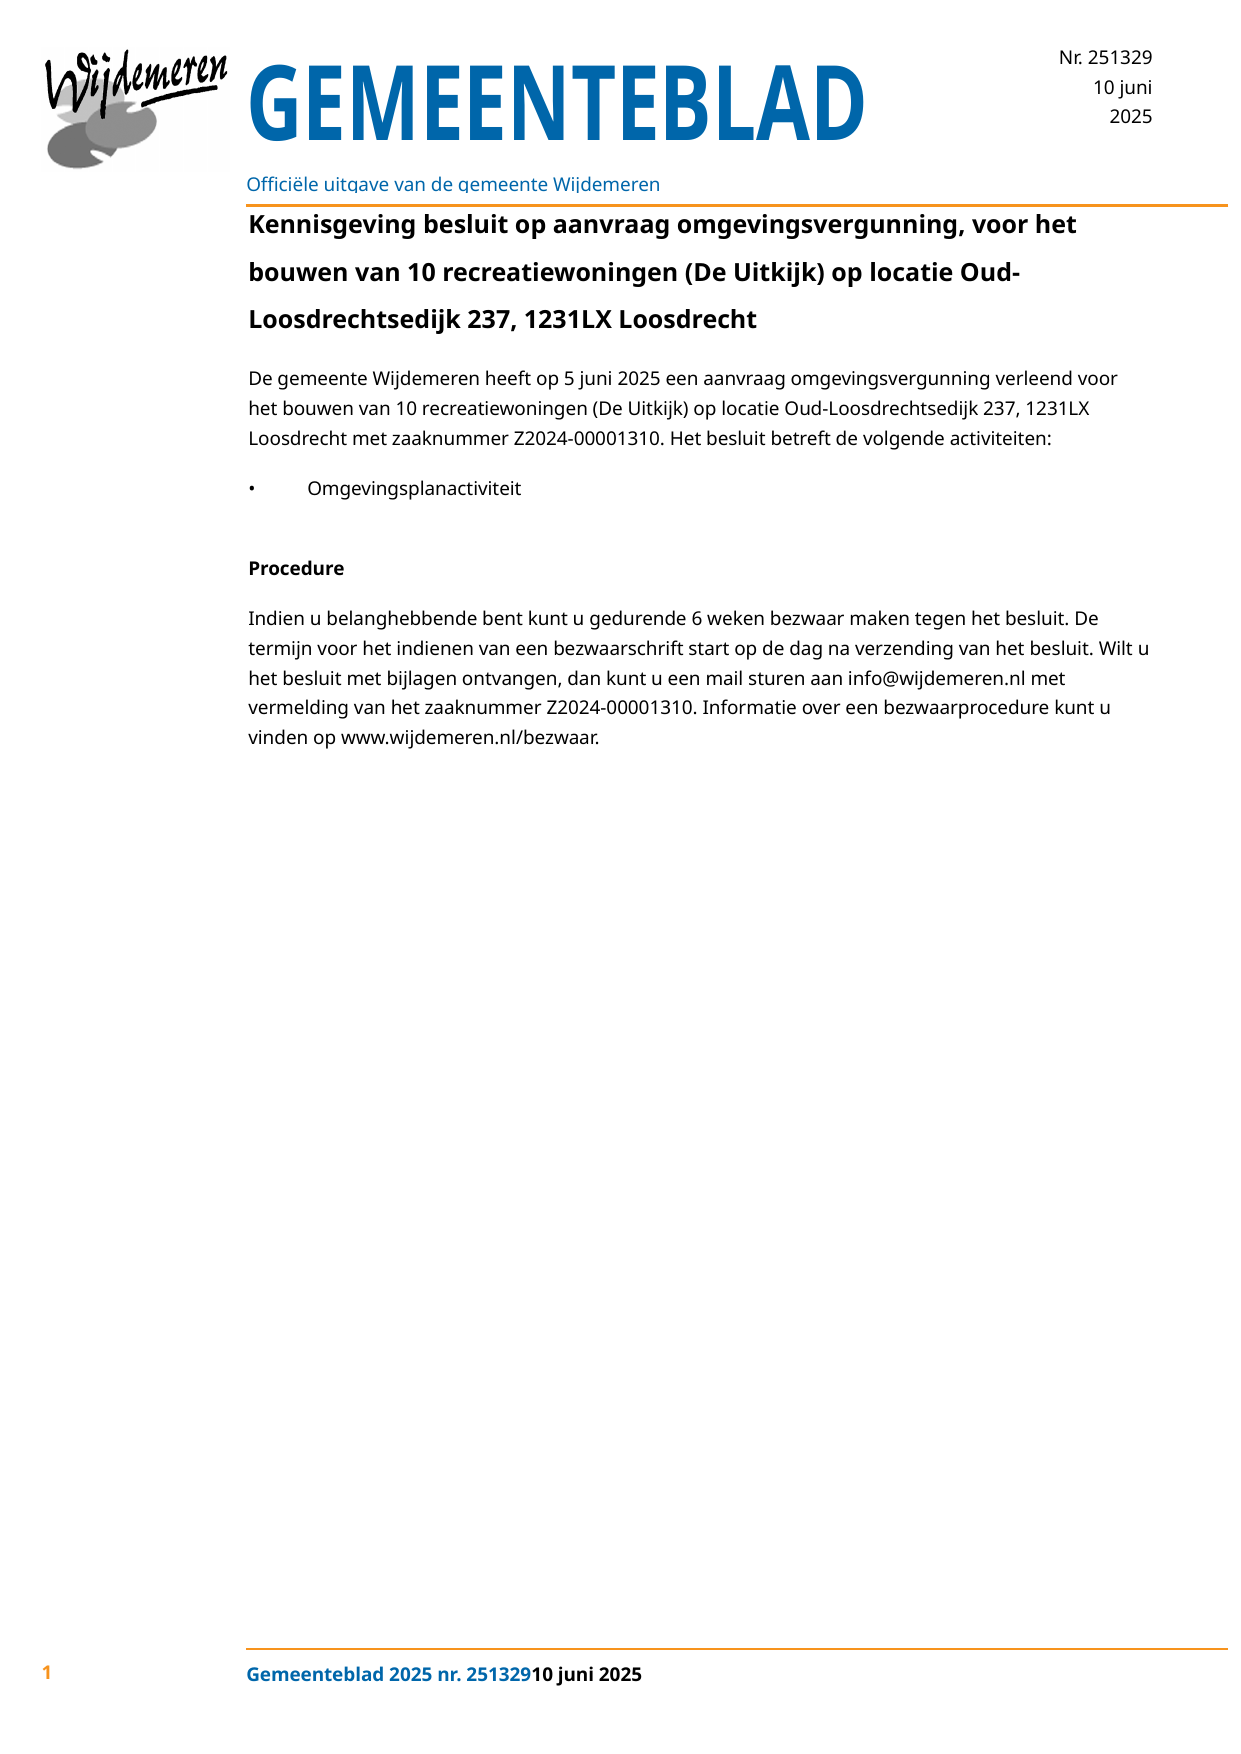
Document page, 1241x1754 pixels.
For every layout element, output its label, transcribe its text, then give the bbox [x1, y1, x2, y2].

text Kennisgeving besluit op aanvraag omgevingsvergunning, voor het bouwen van 10 recreatiewoningen (De Uitkijk) op locatie Oud-Loosdrechtsedijk 237, 1231LX Loosdrecht [248, 207, 1152, 336]
text De gemeente Wijdemeren heeft op 5 juni 2025 een aanvraag omgevingsvergunning verleend voor het bouwen van 10 recreatiewoningen (De Uitkijk) op locatie Oud-Loosdrechtsedijk 237, 1231LX Loosdrecht met zaaknummer Z2024-00001310. Het besluit betreft de volgende activiteiten: [248, 366, 1152, 450]
picture [41, 47, 231, 172]
text Indien u belanghebbende bent kunt u gedurende 6 weken bezwaar maken tegen het besluit. De termijn voor het indienen van een bezwaarschrift start op de dag na verzending van het besluit. Wilt u het besluit met bijlagen ontvangen, dan kunt u een mail sturen aan info@wijdemeren.nl met vermelding van het zaaknummer Z2024-00001310. Informatie over een bezwaarprocedure kunt u vinden op www.wijdemeren.nl/bezwaar. [248, 606, 1152, 749]
list Omgevingsplanactiviteit [248, 475, 1152, 501]
text Procedure [248, 555, 1152, 581]
